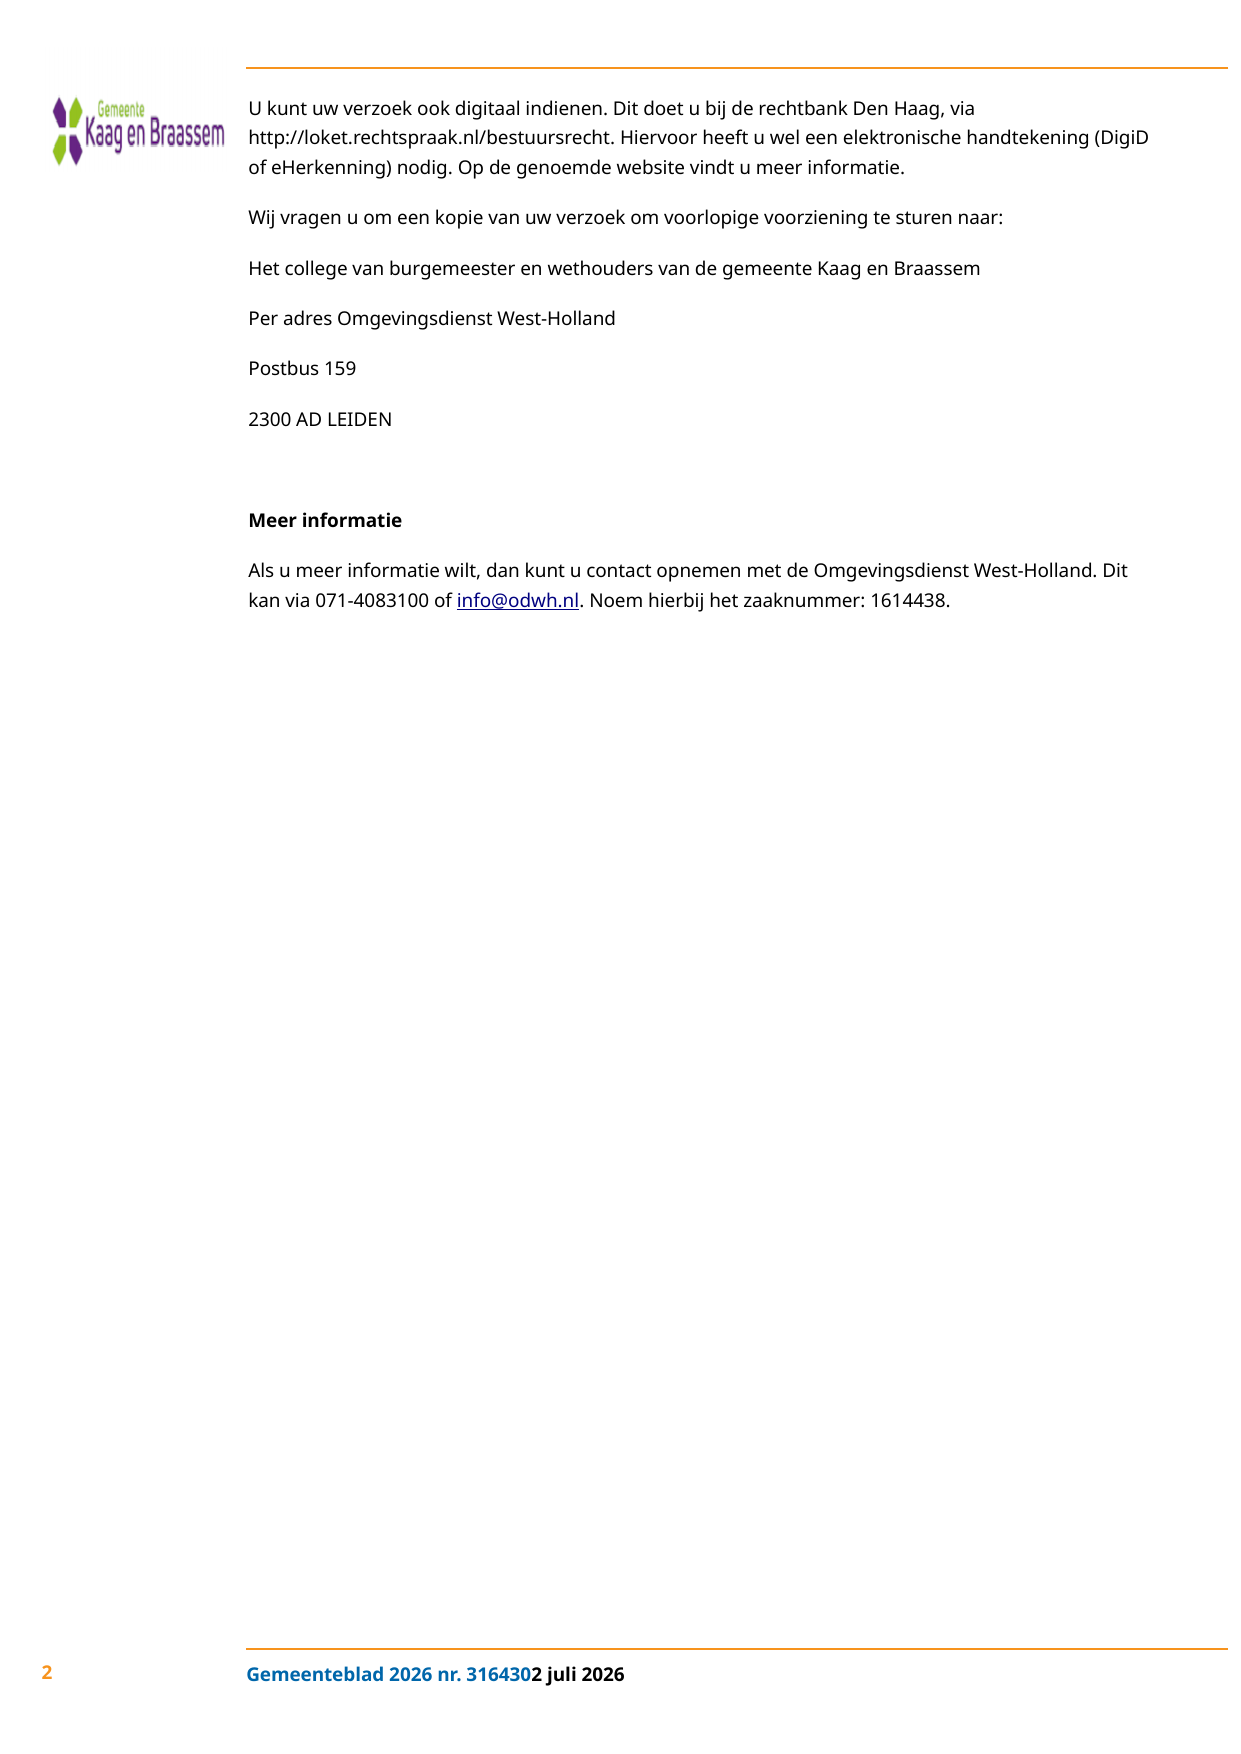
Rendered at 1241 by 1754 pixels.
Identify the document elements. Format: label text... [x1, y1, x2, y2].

text Meer informatie [248, 507, 1152, 533]
text Het college van burgemeester en wethouders van de gemeente Kaag en Braassem [248, 255, 1152, 281]
text Als u meer informatie wilt, dan kunt u contact opnemen met de Omgevingsdienst West-Holland. Dit kan via 071-4083100 of info@odwh.nl. Noem hierbij het zaaknummer: 1614438. [248, 557, 1152, 613]
text Wij vragen u om een kopie van uw verzoek om voorlopige voorziening te sturen naar: [248, 204, 1152, 230]
text U kunt uw verzoek ook digitaal indienen. Dit doet u bij de rechtbank Den Haag, via http://loket.rechtspraak.nl/bestuursrecht. Hiervoor heeft u wel een elektronische handtekening (DigiD of eHerkenning) nodig. Op de genoemde website vindt u meer informatie. [248, 95, 1152, 180]
picture [41, 47, 231, 172]
text 2300 AD LEIDEN [248, 406, 1152, 432]
text Postbus 159 [248, 356, 1152, 381]
text Per adres Omgevingsdienst West-Holland [248, 305, 1152, 331]
